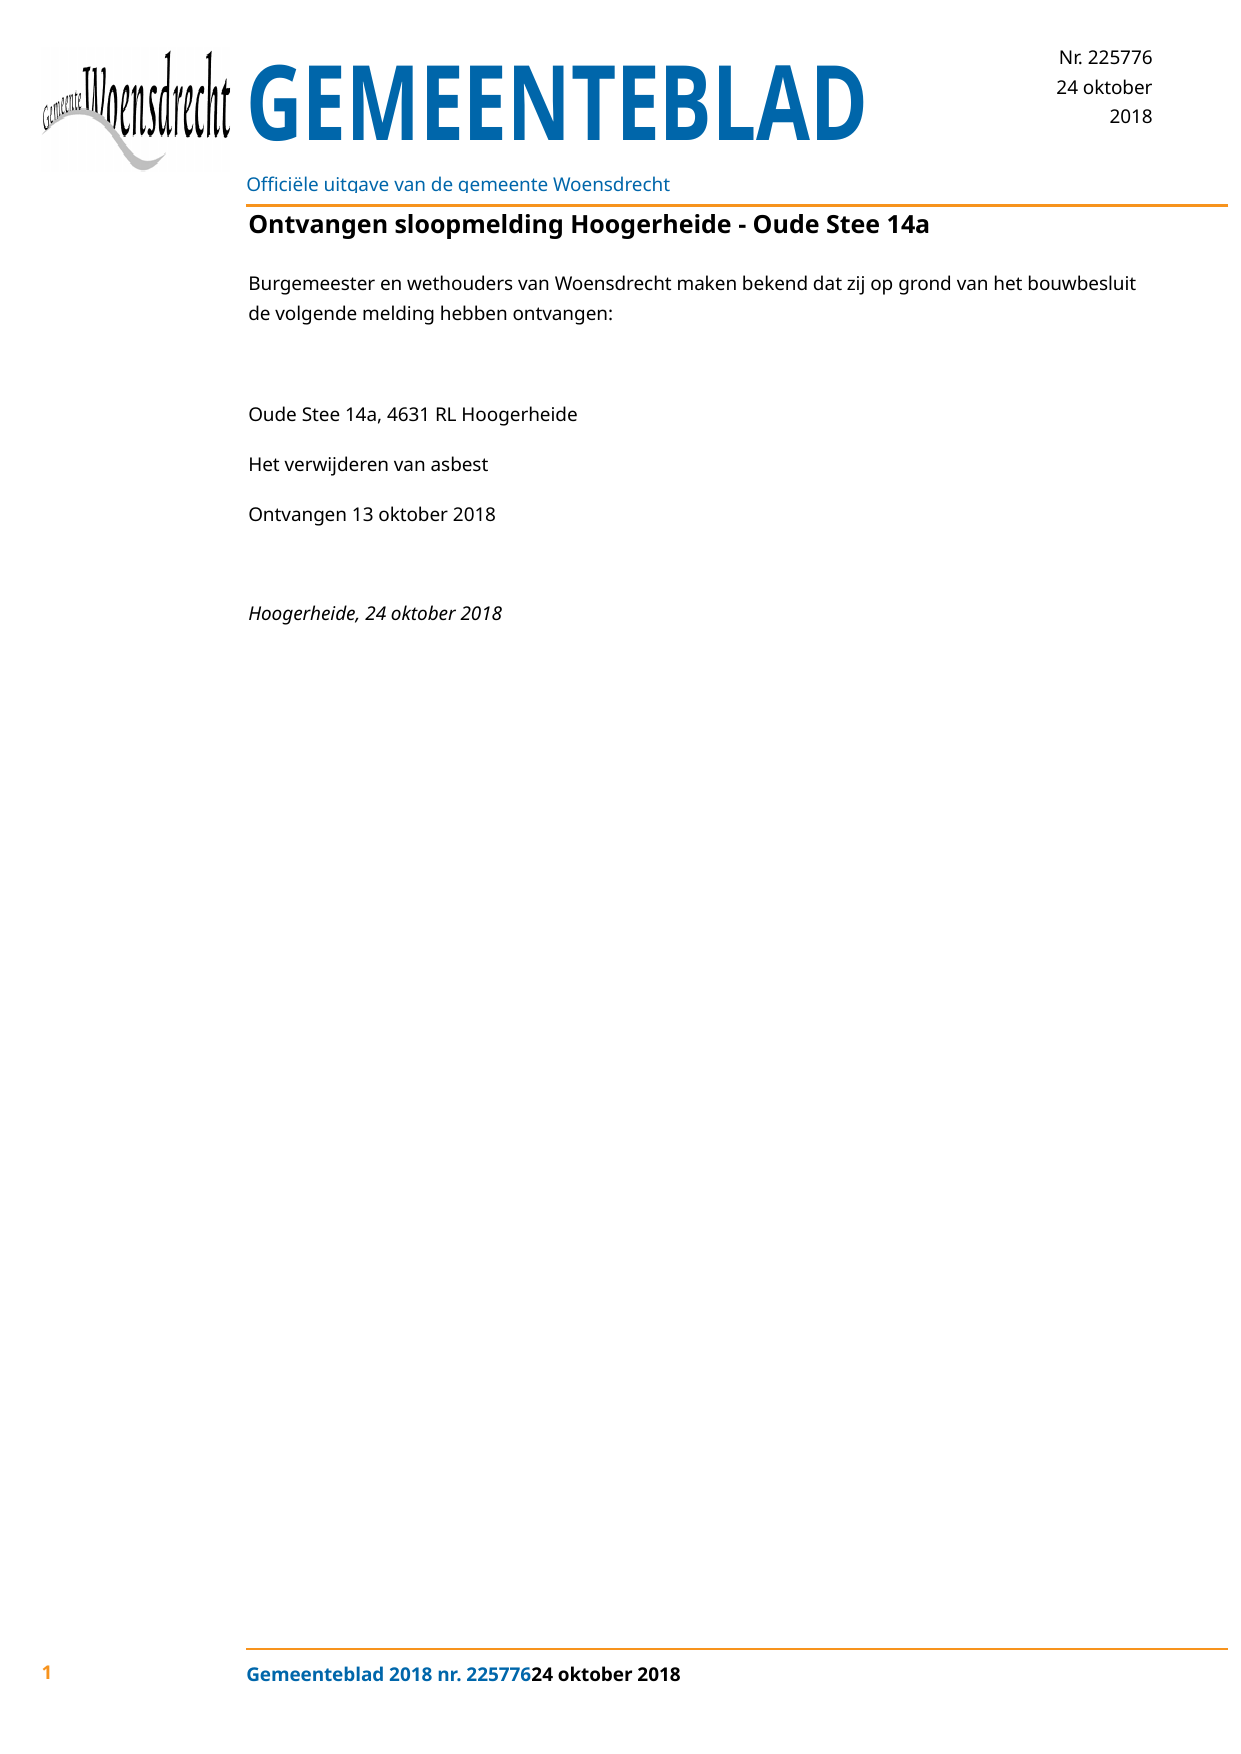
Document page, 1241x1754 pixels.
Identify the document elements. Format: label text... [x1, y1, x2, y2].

text Hoogerheide, 24 oktober 2018 [248, 600, 1152, 626]
text Het verwijderen van asbest [248, 451, 1152, 477]
picture [41, 47, 231, 172]
text Ontvangen 13 oktober 2018 [248, 502, 1152, 527]
text Ontvangen sloopmelding Hoogerheide - Oude Stee 14a [248, 207, 1152, 241]
text Burgemeester en wethouders van Woensdrecht maken bekend dat zij op grond van het bouwbesluit de volgende melding hebben ontvangen: [248, 270, 1152, 326]
text Oude Stee 14a, 4631 RL Hoogerheide [248, 401, 1152, 426]
